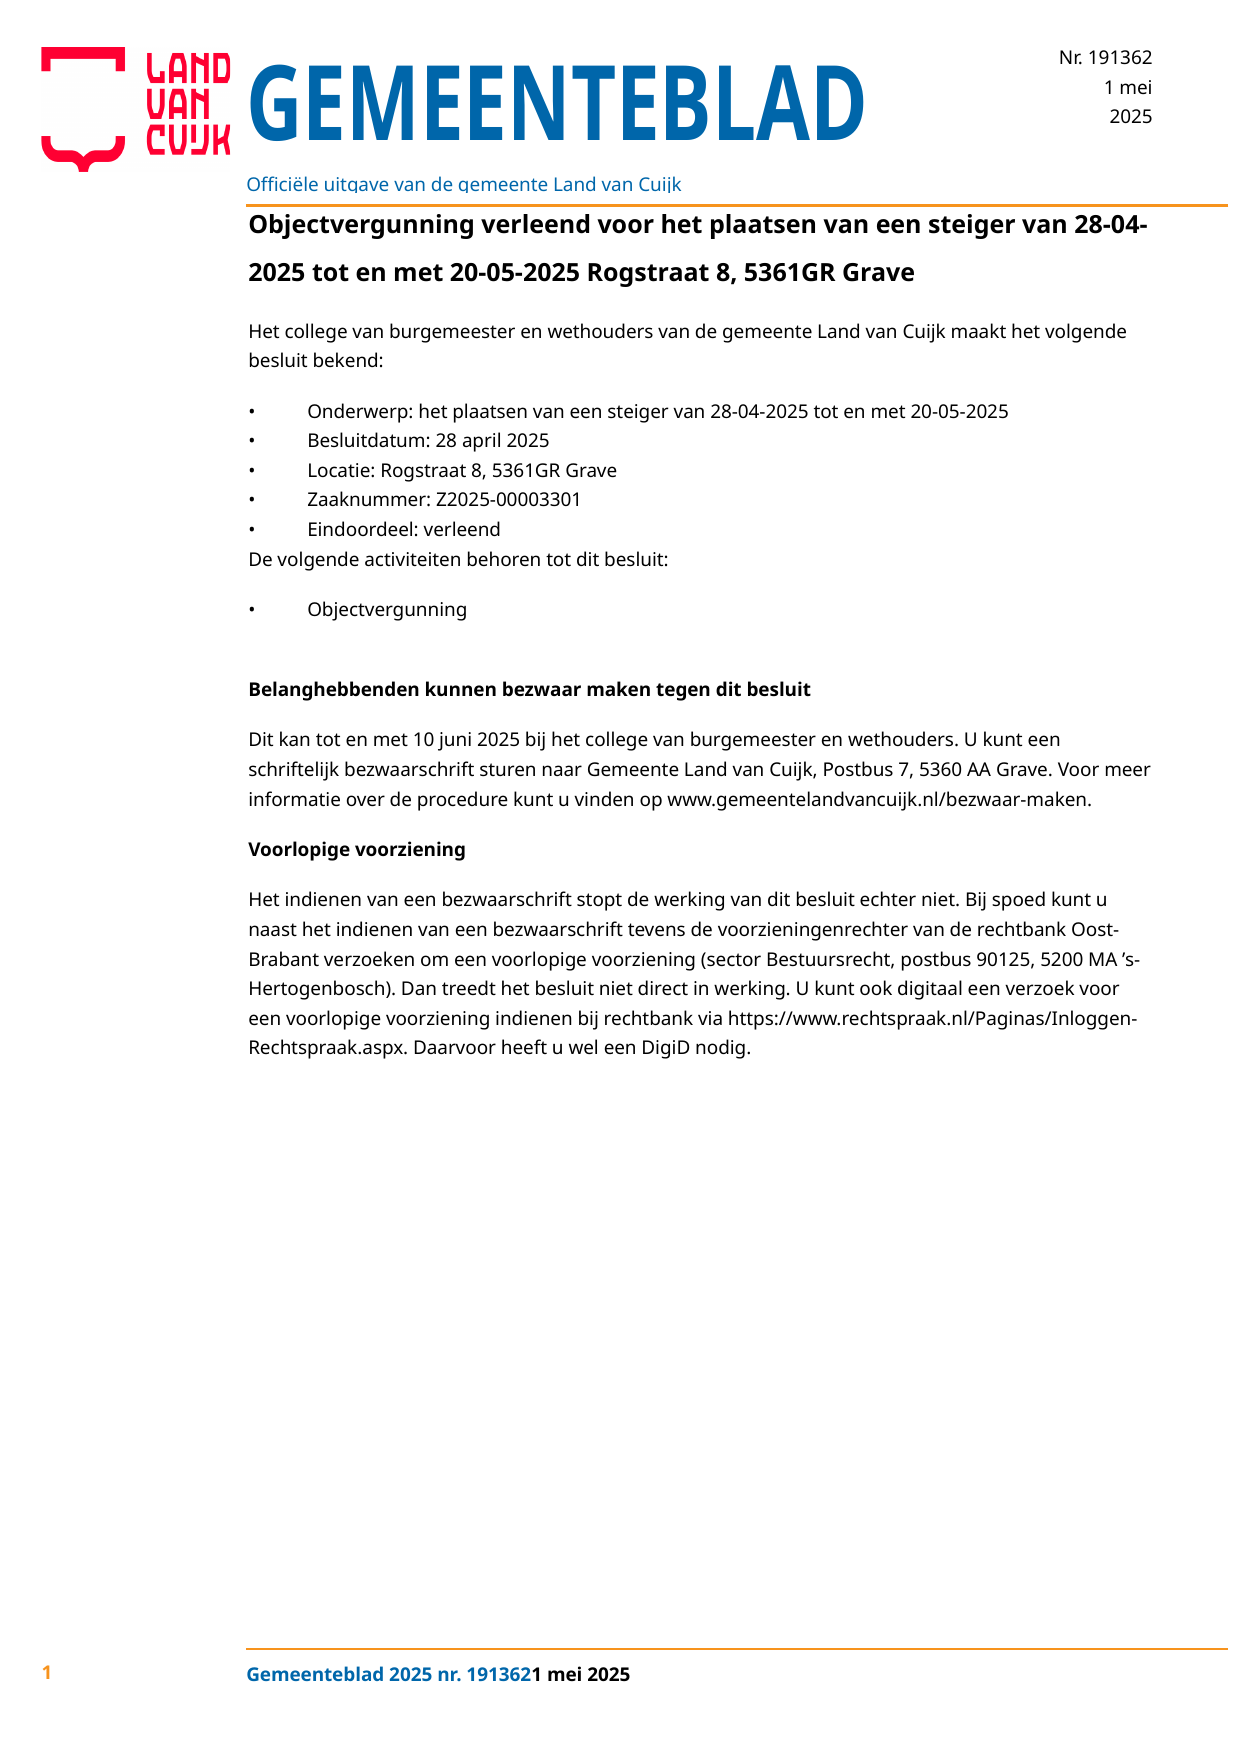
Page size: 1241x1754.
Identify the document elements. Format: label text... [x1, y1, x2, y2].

list Locatie: Rogstraat 8, 5361GR Grave [248, 457, 1152, 483]
text Voorlopige voorziening [248, 836, 1152, 862]
text Het indienen van een bezwaarschrift stopt de werking van dit besluit echter niet. Bij spoed kunt u naast het indienen van een bezwaarschrift tevens de voorzieningenrechter van de rechtbank Oost-Brabant verzoeken om een voorlopige voorziening (sector Bestuursrecht, postbus 90125, 5200 MA ’s-Hertogenbosch). Dan treedt het besluit niet direct in werking. U kunt ook digitaal een verzoek voor een voorlopige voorziening indienen bij rechtbank via https://www.rechtspraak.nl/Paginas/Inloggen-Rechtspraak.aspx. Daarvoor heeft u wel een DigiD nodig. [248, 887, 1152, 1060]
text De volgende activiteiten behoren tot dit besluit: [248, 546, 1152, 572]
text Belanghebbenden kunnen bezwaar maken tegen dit besluit [248, 676, 1152, 702]
list Objectvergunning [248, 596, 1152, 622]
list Eindoordeel: verleend [248, 516, 1152, 542]
list Onderwerp: het plaatsen van een steiger van 28-04-2025 tot en met 20-05-2025 [248, 398, 1152, 424]
picture [41, 47, 231, 172]
text Het college van burgemeester en wethouders van de gemeente Land van Cuijk maakt het volgende besluit bekend: [248, 318, 1152, 373]
text Dit kan tot en met 10 juni 2025 bij het college van burgemeester en wethouders. U kunt een schriftelijk bezwaarschrift sturen naar Gemeente Land van Cuijk, Postbus 7, 5360 AA Grave. Voor meer informatie over de procedure kunt u vinden op www.gemeentelandvancuijk.nl/bezwaar-maken. [248, 727, 1152, 812]
list Besluitdatum: 28 april 2025 [248, 427, 1152, 453]
text Objectvergunning verleend voor het plaatsen van een steiger van 28-04-2025 tot en met 20-05-2025 Rogstraat 8, 5361GR Grave [248, 207, 1152, 288]
list Zaaknummer: Z2025-00003301 [248, 487, 1152, 512]
